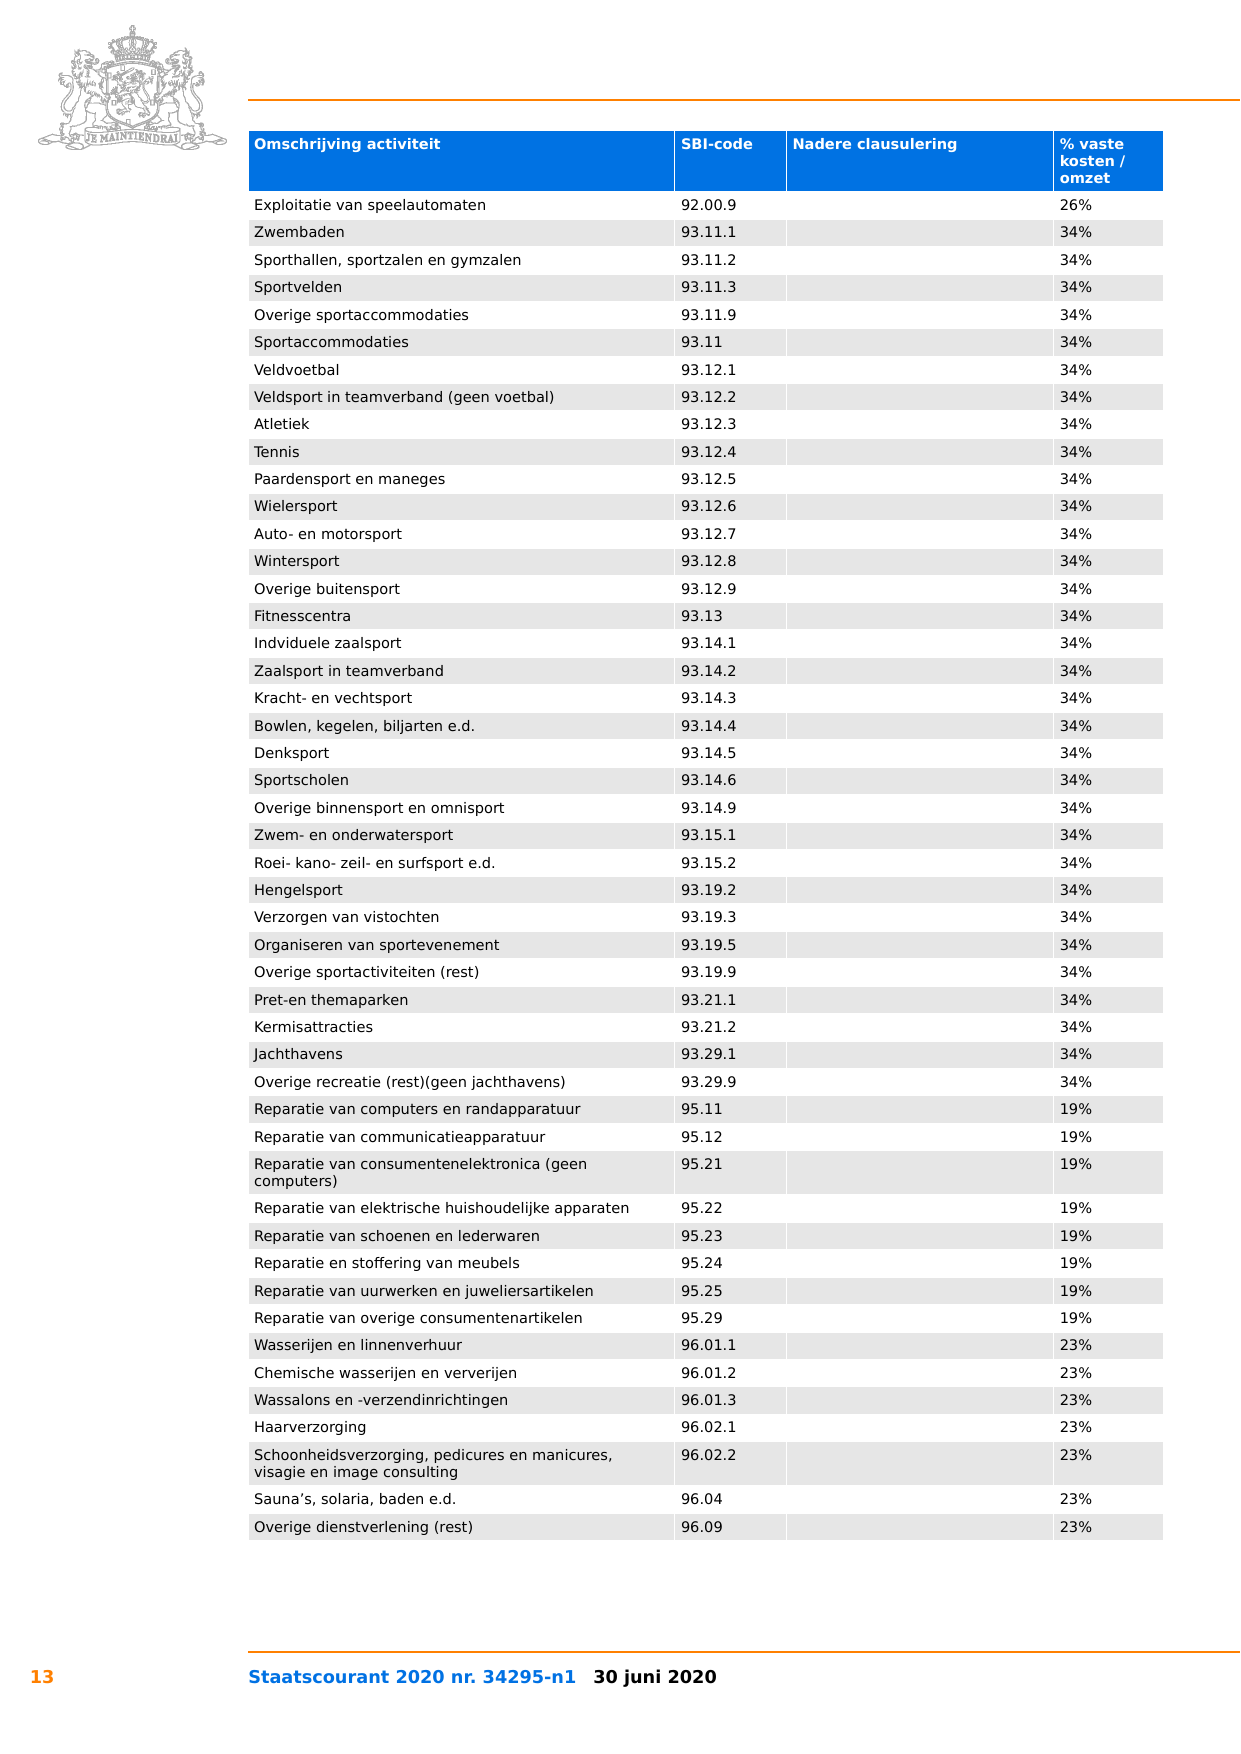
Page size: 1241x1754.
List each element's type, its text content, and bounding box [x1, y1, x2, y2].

table_cell 93.14.6 [675, 768, 786, 794]
table_cell 95.24 [675, 1250, 786, 1277]
table_cell 23% [1054, 1360, 1163, 1386]
table_cell 34% [1054, 275, 1163, 301]
table_header % vaste kosten / omzet [1054, 131, 1163, 191]
table_cell Paardensport en maneges [249, 466, 674, 493]
table_cell 34% [1054, 905, 1163, 931]
table_cell [787, 357, 1053, 383]
table_cell 93.29.9 [675, 1069, 786, 1095]
table_cell 93.12.9 [675, 576, 786, 602]
table_cell [787, 1333, 1053, 1359]
table_cell Reparatie van elektrische huishoudelijke apparaten [249, 1196, 674, 1222]
table_cell [787, 1250, 1053, 1277]
table_cell Zaalsport in teamverband [249, 658, 674, 684]
table_cell Overige sportaccommodaties [249, 302, 674, 328]
table_cell [787, 1096, 1053, 1123]
table_cell 93.15.2 [675, 850, 786, 876]
table_cell 19% [1054, 1305, 1163, 1331]
table_cell Wassalons en -verzendinrichtingen [249, 1387, 674, 1414]
table_cell 34% [1054, 576, 1163, 602]
table_cell [787, 905, 1053, 931]
table_cell 34% [1054, 302, 1163, 328]
table_cell 93.14.1 [675, 631, 786, 657]
table_cell 23% [1054, 1415, 1163, 1441]
table_cell 93.14.3 [675, 685, 786, 712]
table_cell 19% [1054, 1124, 1163, 1150]
table_cell 23% [1054, 1333, 1163, 1359]
table_cell [787, 220, 1053, 246]
table_cell 93.19.9 [675, 959, 786, 986]
table_cell 96.01.2 [675, 1360, 786, 1386]
table_cell 19% [1054, 1196, 1163, 1222]
table_cell [787, 1278, 1053, 1304]
table_cell Reparatie van computers en randapparatuur [249, 1096, 674, 1123]
table_cell 95.21 [675, 1151, 786, 1194]
table_cell 34% [1054, 357, 1163, 383]
table_cell Reparatie en stoffering van meubels [249, 1250, 674, 1277]
table_cell 93.12.1 [675, 357, 786, 383]
table_cell Roei- kano- zeil- en surfsport e.d. [249, 850, 674, 876]
table_header Omschrijving activiteit [249, 131, 674, 191]
table_cell [787, 1223, 1053, 1249]
table_cell 23% [1054, 1514, 1163, 1540]
table_cell Sporthallen, sportzalen en gymzalen [249, 247, 674, 273]
table_cell 96.02.1 [675, 1415, 786, 1441]
table_cell 34% [1054, 631, 1163, 657]
table_cell Sportvelden [249, 275, 674, 301]
table_cell [787, 275, 1053, 301]
table_cell [787, 823, 1053, 849]
table_cell 93.12.7 [675, 521, 786, 547]
table_cell Denksport [249, 740, 674, 767]
table_cell [787, 850, 1053, 876]
table_cell Kracht- en vechtsport [249, 685, 674, 712]
table_cell 19% [1054, 1250, 1163, 1277]
table_cell 19% [1054, 1151, 1163, 1194]
table_cell 95.23 [675, 1223, 786, 1249]
table_cell [787, 1196, 1053, 1222]
table_cell [787, 1514, 1053, 1540]
table_cell 93.11.2 [675, 247, 786, 273]
table_cell [787, 987, 1053, 1013]
table_cell 92.00.9 [675, 192, 786, 219]
table_cell 93.14.5 [675, 740, 786, 767]
table_cell [787, 302, 1053, 328]
table_cell 34% [1054, 1069, 1163, 1095]
table_cell 93.14.2 [675, 658, 786, 684]
table_cell 34% [1054, 850, 1163, 876]
table_cell Wintersport [249, 549, 674, 575]
table_cell [787, 494, 1053, 520]
table_cell Hengelsport [249, 877, 674, 903]
table_cell [787, 1151, 1053, 1194]
table_cell Reparatie van uurwerken en juweliersartikelen [249, 1278, 674, 1304]
table_cell [787, 1360, 1053, 1386]
table_cell 95.29 [675, 1305, 786, 1331]
table_cell 23% [1054, 1387, 1163, 1414]
table_cell Veldsport in teamverband (geen voetbal) [249, 384, 674, 410]
table_cell Atletiek [249, 411, 674, 438]
table_cell 93.11.3 [675, 275, 786, 301]
table_cell 93.19.2 [675, 877, 786, 903]
table_cell 34% [1054, 768, 1163, 794]
table_cell 34% [1054, 494, 1163, 520]
table_cell [787, 466, 1053, 493]
table_cell Reparatie van communicatieapparatuur [249, 1124, 674, 1150]
table_cell [787, 1124, 1053, 1150]
table_cell 34% [1054, 521, 1163, 547]
table_cell Jachthavens [249, 1042, 674, 1068]
table_cell 93.19.5 [675, 932, 786, 958]
table_cell Overige recreatie (rest)(geen jachthavens) [249, 1069, 674, 1095]
table_cell Overige binnensport en omnisport [249, 795, 674, 821]
table_cell 93.12.2 [675, 384, 786, 410]
table_cell 19% [1054, 1096, 1163, 1123]
table_cell [787, 603, 1053, 629]
table_cell 34% [1054, 823, 1163, 849]
table_cell 93.14.4 [675, 713, 786, 739]
table_cell Fitnesscentra [249, 603, 674, 629]
table_cell 34% [1054, 411, 1163, 438]
table_cell Bowlen, kegelen, biljarten e.d. [249, 713, 674, 739]
table_cell 34% [1054, 549, 1163, 575]
table_cell Sauna’s, solaria, baden e.d. [249, 1486, 674, 1513]
table_cell [787, 329, 1053, 356]
table_cell 95.25 [675, 1278, 786, 1304]
table_cell Zwembaden [249, 220, 674, 246]
table_cell [787, 795, 1053, 821]
table_cell [787, 959, 1053, 986]
table_cell Sportscholen [249, 768, 674, 794]
table_cell 93.15.1 [675, 823, 786, 849]
table_cell 34% [1054, 439, 1163, 465]
table_cell [787, 877, 1053, 903]
table_cell Chemische wasserijen en ververijen [249, 1360, 674, 1386]
table_cell Overige buitensport [249, 576, 674, 602]
table_cell [787, 768, 1053, 794]
table_cell 34% [1054, 384, 1163, 410]
table_cell 93.12.4 [675, 439, 786, 465]
table_cell 93.21.1 [675, 987, 786, 1013]
table_cell [787, 247, 1053, 273]
table_cell 93.12.3 [675, 411, 786, 438]
table_cell Reparatie van schoenen en lederwaren [249, 1223, 674, 1249]
table_cell 34% [1054, 713, 1163, 739]
table_cell 34% [1054, 603, 1163, 629]
table_cell [787, 549, 1053, 575]
table_cell [787, 1069, 1053, 1095]
table_cell [787, 713, 1053, 739]
table_cell 23% [1054, 1486, 1163, 1513]
table_cell 23% [1054, 1442, 1163, 1485]
table_cell [787, 1042, 1053, 1068]
table_cell [787, 1442, 1053, 1485]
table_cell 19% [1054, 1223, 1163, 1249]
table_cell [787, 685, 1053, 712]
table_cell [787, 439, 1053, 465]
table_cell [787, 1415, 1053, 1441]
table_cell Kermisattracties [249, 1014, 674, 1041]
table_cell [787, 1486, 1053, 1513]
table_cell Wasserijen en linnenverhuur [249, 1333, 674, 1359]
table_cell [787, 1014, 1053, 1041]
table_cell 96.01.1 [675, 1333, 786, 1359]
table_cell [787, 631, 1053, 657]
table_cell Auto- en motorsport [249, 521, 674, 547]
table_cell Indviduele zaalsport [249, 631, 674, 657]
table_cell 93.19.3 [675, 905, 786, 931]
table_cell Zwem- en onderwatersport [249, 823, 674, 849]
table_cell [787, 658, 1053, 684]
table_cell Sportaccommodaties [249, 329, 674, 356]
table_cell Veldvoetbal [249, 357, 674, 383]
table_cell [787, 192, 1053, 219]
table_cell 34% [1054, 987, 1163, 1013]
table_cell 95.11 [675, 1096, 786, 1123]
table_cell Overige dienstverlening (rest) [249, 1514, 674, 1540]
table_cell 93.12.8 [675, 549, 786, 575]
table_cell 34% [1054, 740, 1163, 767]
table_cell 93.12.6 [675, 494, 786, 520]
table_cell 93.11 [675, 329, 786, 356]
table_cell 19% [1054, 1278, 1163, 1304]
table_cell 96.09 [675, 1514, 786, 1540]
table_cell Verzorgen van vistochten [249, 905, 674, 931]
table_cell 93.14.9 [675, 795, 786, 821]
table_cell Schoonheidsverzorging, pedicures en manicures, visagie en image consulting [249, 1442, 674, 1485]
table_cell 34% [1054, 220, 1163, 246]
table_cell Reparatie van consumentenelektronica (geen computers) [249, 1151, 674, 1194]
table_cell Organiseren van sportevenement [249, 932, 674, 958]
table_cell [787, 1387, 1053, 1414]
table_cell Haarverzorging [249, 1415, 674, 1441]
table_cell 93.11.9 [675, 302, 786, 328]
table_cell 96.04 [675, 1486, 786, 1513]
table_cell 93.12.5 [675, 466, 786, 493]
table_cell 34% [1054, 959, 1163, 986]
table_cell 34% [1054, 658, 1163, 684]
table_cell 34% [1054, 329, 1163, 356]
table_cell [787, 411, 1053, 438]
table_cell Reparatie van overige consumentenartikelen [249, 1305, 674, 1331]
table_cell 34% [1054, 466, 1163, 493]
table_cell 34% [1054, 1042, 1163, 1068]
table_cell 34% [1054, 795, 1163, 821]
table_cell Tennis [249, 439, 674, 465]
table_cell [787, 521, 1053, 547]
table_cell Wielersport [249, 494, 674, 520]
table_cell Overige sportactiviteiten (rest) [249, 959, 674, 986]
table_cell 93.11.1 [675, 220, 786, 246]
table_cell [787, 384, 1053, 410]
table_cell 34% [1054, 877, 1163, 903]
table_cell [787, 932, 1053, 958]
table_cell 93.21.2 [675, 1014, 786, 1041]
table_cell [787, 576, 1053, 602]
table_cell 34% [1054, 932, 1163, 958]
table_cell [787, 1305, 1053, 1331]
table_cell Pret-en themaparken [249, 987, 674, 1013]
table_cell 96.01.3 [675, 1387, 786, 1414]
table_cell [787, 740, 1053, 767]
picture [38, 25, 227, 150]
table_cell 34% [1054, 247, 1163, 273]
table_cell 96.02.2 [675, 1442, 786, 1485]
table_header Nadere clausulering [787, 131, 1053, 191]
table_cell 34% [1054, 1014, 1163, 1041]
table_cell 93.13 [675, 603, 786, 629]
table_cell 93.29.1 [675, 1042, 786, 1068]
table_cell 34% [1054, 685, 1163, 712]
table_cell 95.22 [675, 1196, 786, 1222]
table_header SBI-code [675, 131, 786, 191]
table_cell 26% [1054, 192, 1163, 219]
table_cell 95.12 [675, 1124, 786, 1150]
table_cell Exploitatie van speelautomaten [249, 192, 674, 219]
